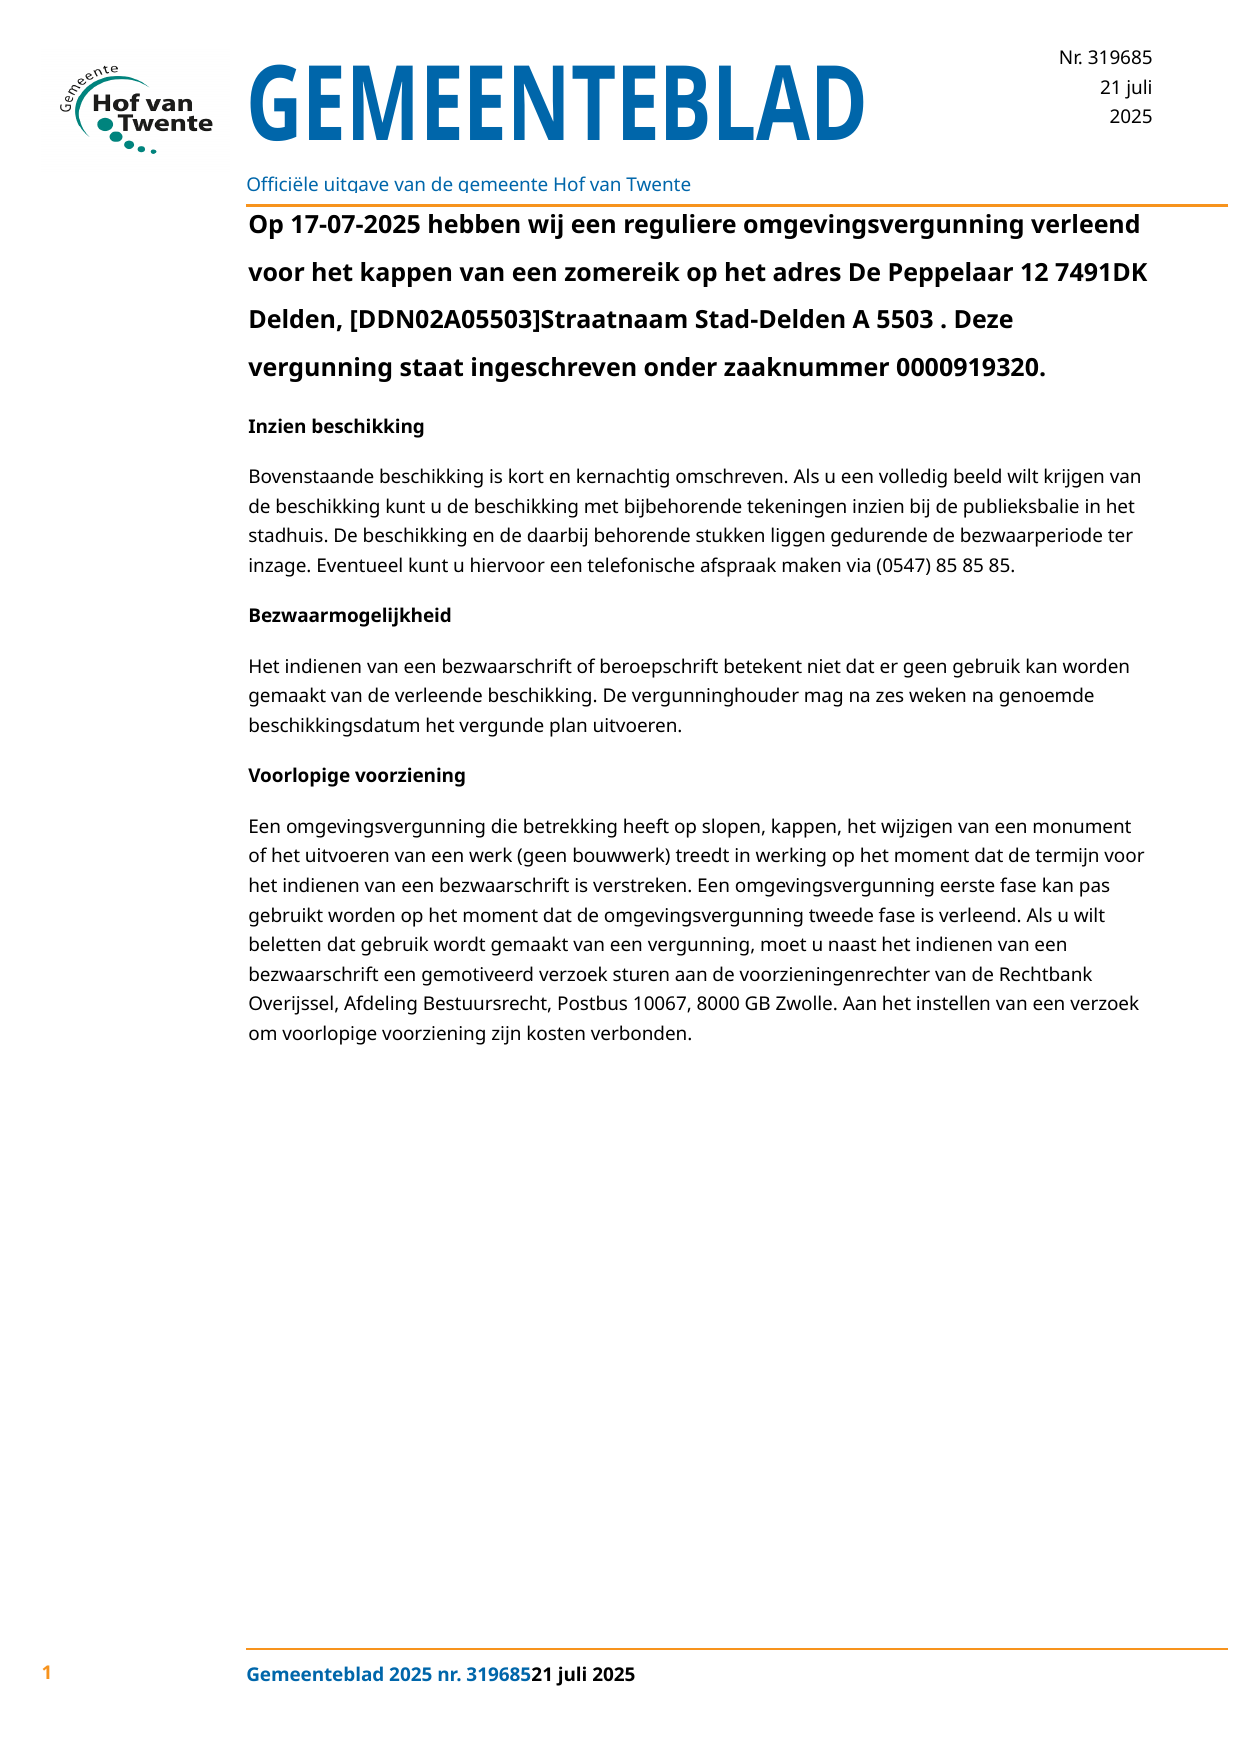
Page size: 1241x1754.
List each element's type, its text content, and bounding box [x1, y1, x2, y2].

text Voorlopige voorziening [248, 763, 1152, 788]
text Op 17-07-2025 hebben wij een reguliere omgevingsvergunning verleend voor het kappen van een zomereik op het adres De Peppelaar 12 7491DK Delden, [DDN02A05503]Straatnaam Stad-Delden A 5503 . Deze vergunning staat ingeschreven onder zaaknummer 0000919320. [248, 207, 1152, 384]
text Bezwaarmogelijkheid [248, 603, 1152, 628]
picture [41, 47, 231, 172]
text Inzien beschikking [248, 413, 1152, 439]
text Een omgevingsvergunning die betrekking heeft op slopen, kappen, het wijzigen van een monument of het uitvoeren van een werk (geen bouwwerk) treedt in werking op het moment dat de termijn voor het indienen van een bezwaarschrift is verstreken. Een omgevingsvergunning eerste fase kan pas gebruikt worden op het moment dat de omgevingsvergunning tweede fase is verleend. Als u wilt beletten dat gebruik wordt gemaakt van een vergunning, moet u naast het indienen van een bezwaarschrift een gemotiveerd verzoek sturen aan de voorzieningenrechter van de Rechtbank Overijssel, Afdeling Bestuursrecht, Postbus 10067, 8000 GB Zwolle. Aan het instellen van een verzoek om voorlopige voorziening zijn kosten verbonden. [248, 813, 1152, 1046]
text Bovenstaande beschikking is kort en kernachtig omschreven. Als u een volledig beeld wilt krijgen van de beschikking kunt u de beschikking met bijbehorende tekeningen inzien bij de publieksbalie in het stadhuis. De beschikking en de daarbij behorende stukken liggen gedurende de bezwaarperiode ter inzage. Eventueel kunt u hiervoor een telefonische afspraak maken via (0547) 85 85 85. [248, 463, 1152, 578]
text Het indienen van een bezwaarschrift of beroepschrift betekent niet dat er geen gebruik kan worden gemaakt van de verleende beschikking. De vergunninghouder mag na zes weken na genoemde beschikkingsdatum het vergunde plan uitvoeren. [248, 653, 1152, 738]
